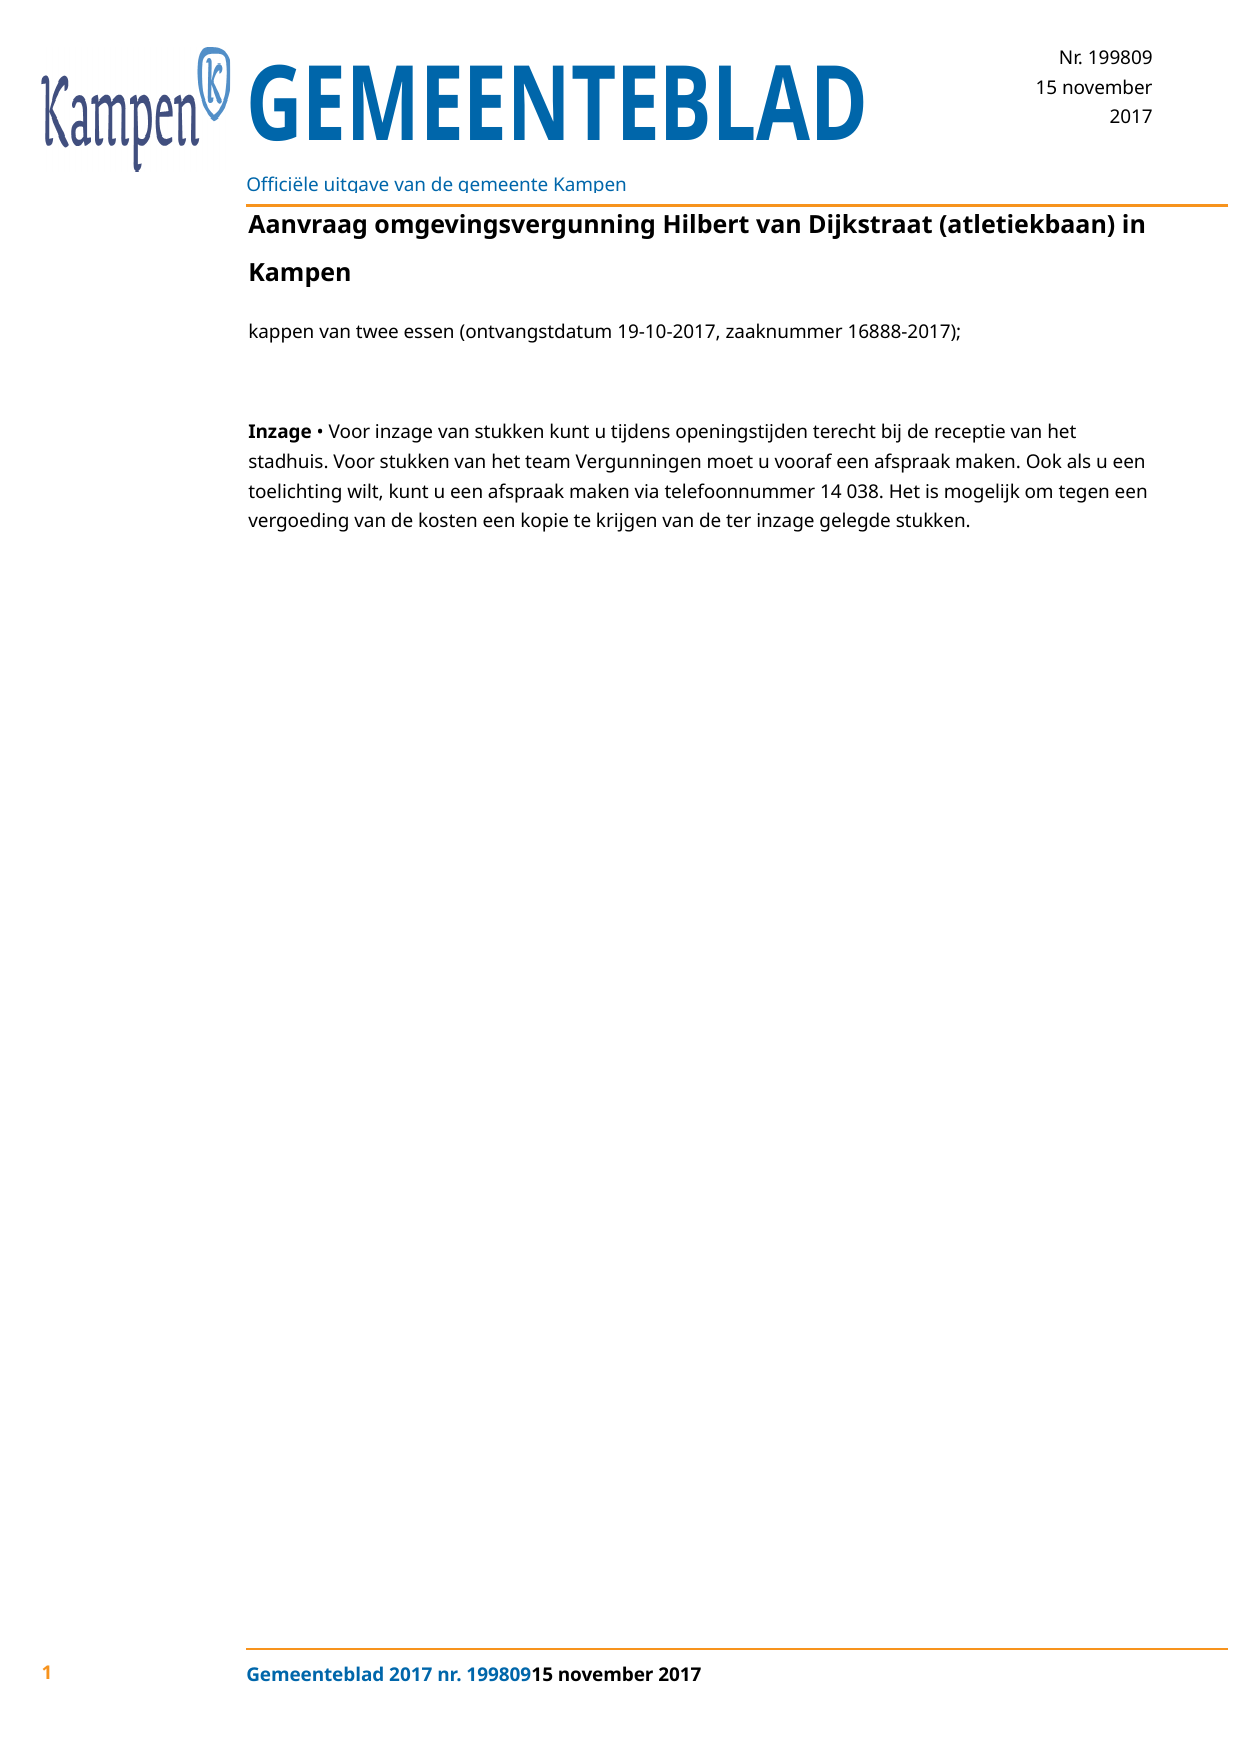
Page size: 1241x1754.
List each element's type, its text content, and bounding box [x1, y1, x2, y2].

picture [41, 47, 231, 172]
text Inzage • Voor inzage van stukken kunt u tijdens openingstijden terecht bij de receptie van het stadhuis. Voor stukken van het team Vergunningen moet u vooraf een afspraak maken. Ook als u een toelichting wilt, kunt u een afspraak maken via telefoonnummer 14 038. Het is mogelijk om tegen een vergoeding van de kosten een kopie te krijgen van de ter inzage gelegde stukken. [248, 419, 1152, 533]
text Aanvraag omgevingsvergunning Hilbert van Dijkstraat (atletiekbaan) in Kampen [248, 207, 1152, 288]
text kappen van twee essen (ontvangstdatum 19-10-2017, zaaknummer 16888-2017); [248, 318, 1152, 344]
